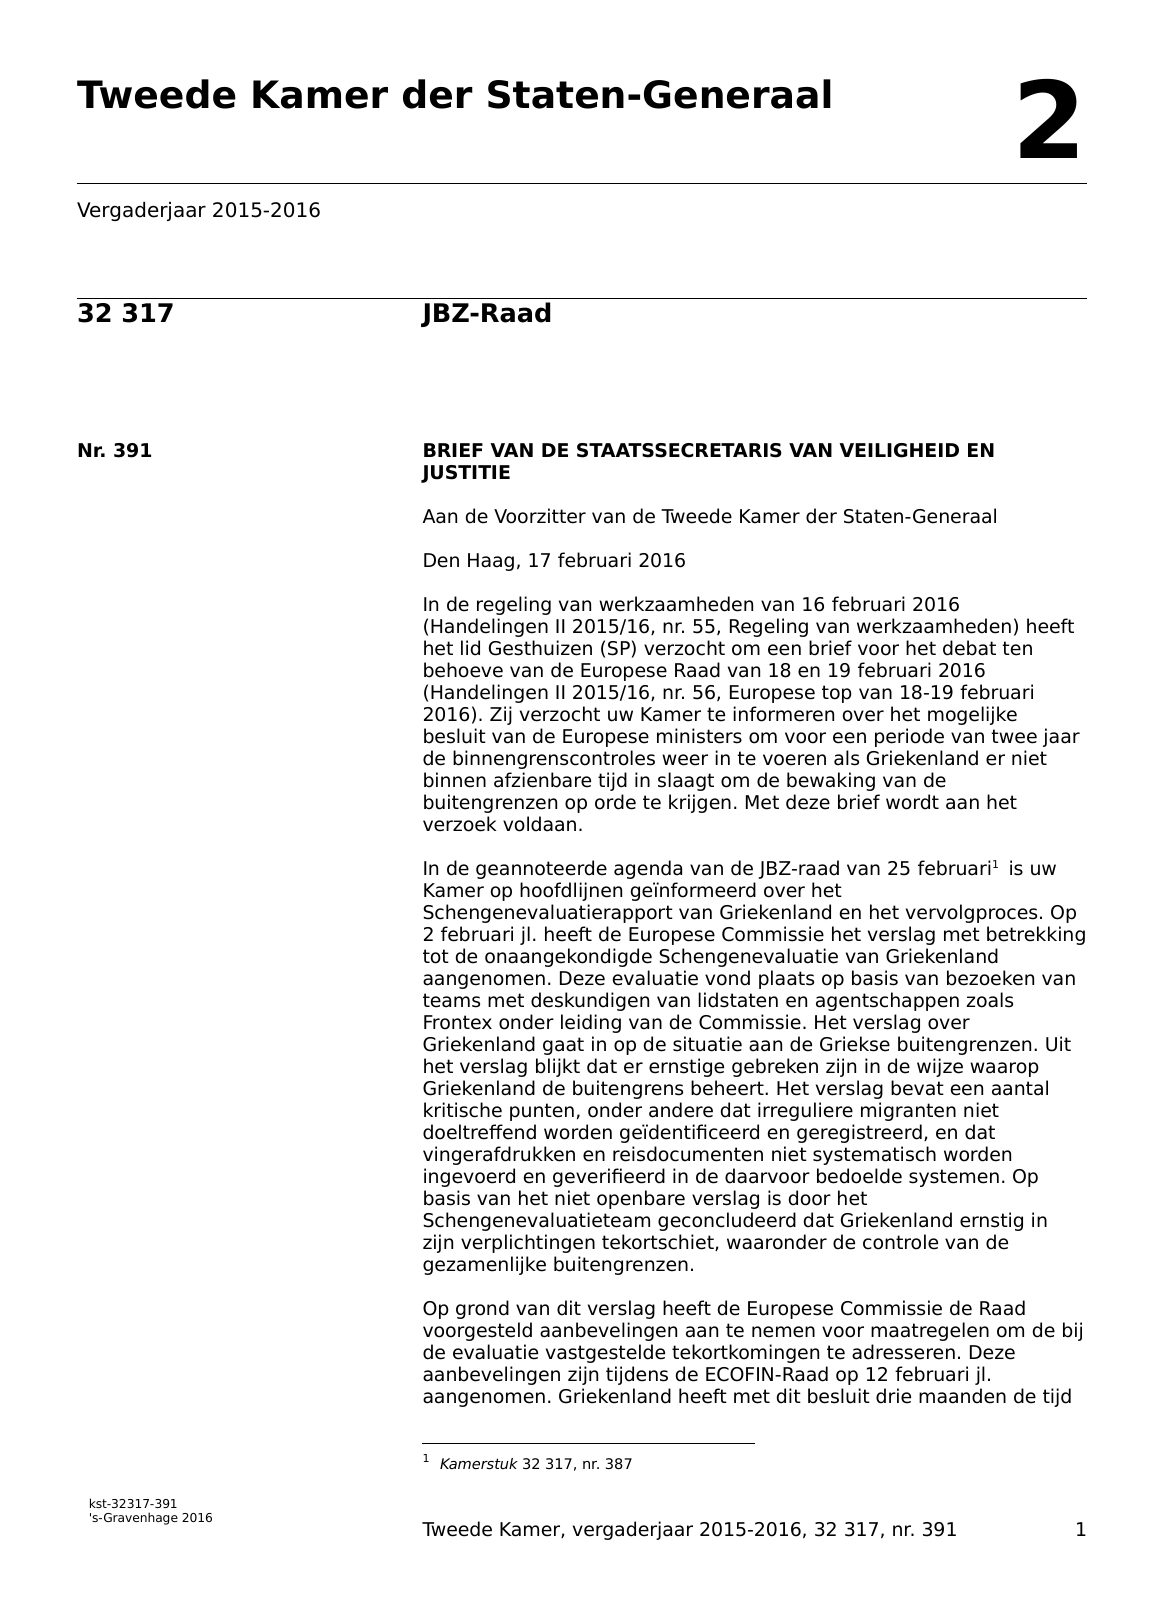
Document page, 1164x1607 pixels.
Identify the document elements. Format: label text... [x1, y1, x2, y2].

table_cell Vergaderjaar 2015-2016 [77, 184, 1087, 298]
text Op grond van dit verslag heeft de Europese Commissie de Raad voorgesteld aanbevelingen aan te nemen voor maatregelen om de bij de evaluatie vastgestelde tekortkomingen te adresseren. Deze aanbevelingen zijn tijdens de ECOFIN-Raad op 12 februari jl. aangenomen. Griekenland heeft met dit besluit drie maanden de tijd [422, 1298, 1087, 1408]
text 's-Gravenhage 2016 [88, 1511, 323, 1525]
text kst-32317-391 [88, 1497, 323, 1511]
text Kamerstuk 32 317, nr. 387 [422, 1452, 1087, 1474]
subtitle 32 317 JBZ-Raad [77, 299, 1087, 329]
text Aan de Voorzitter van de Tweede Kamer der Staten-Generaal [422, 506, 1087, 528]
text In de regeling van werkzaamheden van 16 februari 2016 (Handelingen II 2015/16, nr. 55, Regeling van werkzaamheden) heeft het lid Gesthuizen (SP) verzocht om een brief voor het debat ten behoeve van de Europese Raad van 18 en 19 februari 2016 (Handelingen II 2015/16, nr. 56, Europese top van 18-19 februari 2016). Zij verzocht uw Kamer te informeren over het mogelijke besluit van de Europese ministers om voor een periode van twee jaar de binnengrenscontroles weer in te voeren als Griekenland er niet binnen afzienbare tijd in slaagt om de bewaking van de buitengrenzen op orde te krijgen. Met deze brief wordt aan het verzoek voldaan. [422, 594, 1087, 836]
text Den Haag, 17 februari 2016 [422, 550, 1087, 572]
table_header Tweede Kamer der Staten-Generaal [77, 59, 886, 183]
table_header 2 [886, 59, 1087, 183]
text In de geannoteerde agenda van de JBZ-raad van 25 februari is uw Kamer op hoofdlijnen geïnformeerd over het Schengenevaluatierapport van Griekenland en het vervolgproces. Op 2 februari jl. heeft de Europese Commissie het verslag met betrekking tot de onaangekondigde Schengenevaluatie van Griekenland aangenomen. Deze evaluatie vond plaats op basis van bezoeken van teams met deskundigen van lidstaten en agentschappen zoals Frontex onder leiding van de Commissie. Het verslag over Griekenland gaat in op de situatie aan de Griekse buitengrenzen. Uit het verslag blijkt dat er ernstige gebreken zijn in de wijze waarop Griekenland de buitengrens beheert. Het verslag bevat een aantal kritische punten, onder andere dat irreguliere migranten niet doeltreffend worden geïdentificeerd en geregistreerd, en dat vingerafdrukken en reisdocumenten niet systematisch worden ingevoerd en geverifieerd in de daarvoor bedoelde systemen. Op basis van het niet openbare verslag is door het Schengenevaluatieteam geconcludeerd dat Griekenland ernstig in zijn verplichtingen tekortschiet, waaronder de controle van de gezamenlijke buitengrenzen. [422, 858, 1087, 1276]
subtitle Nr. 391 BRIEF VAN DE STAATSSECRETARIS VAN VEILIGHEID EN JUSTITIE [77, 440, 1087, 484]
